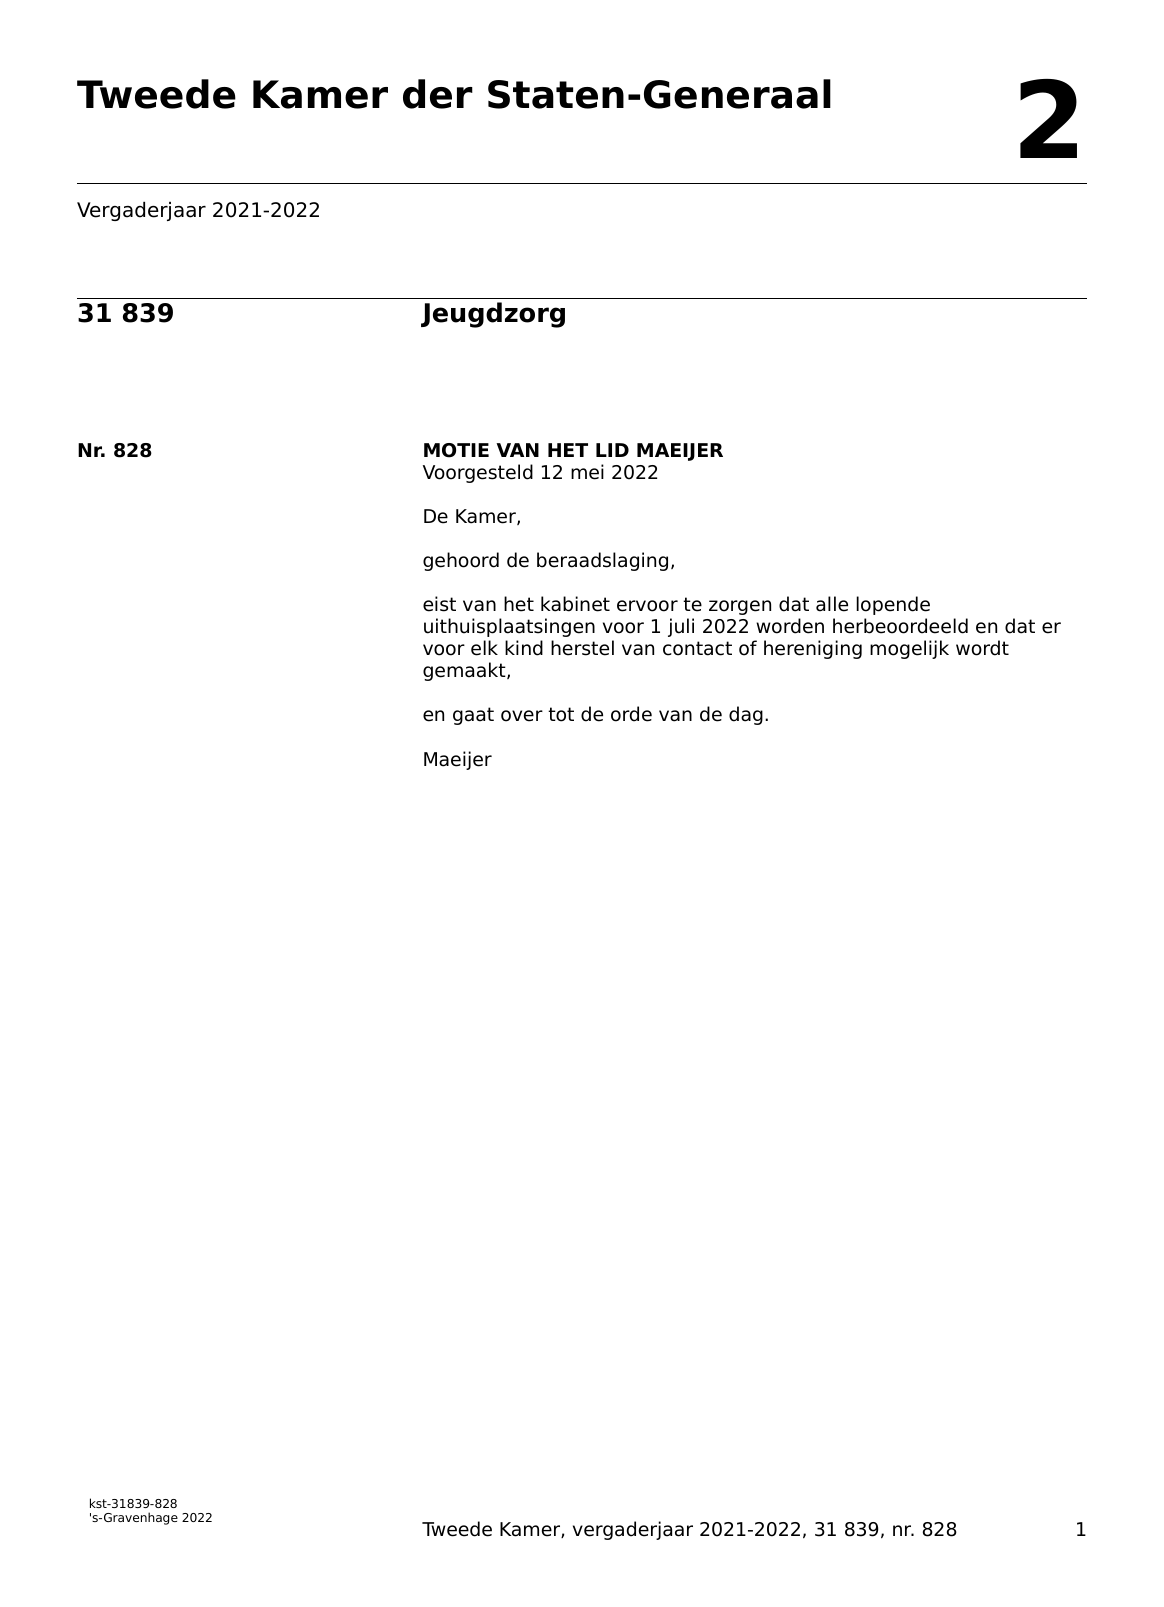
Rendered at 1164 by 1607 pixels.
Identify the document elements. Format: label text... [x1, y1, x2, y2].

text De Kamer, [422, 506, 1087, 528]
text Voorgesteld 12 mei 2022 [422, 462, 1087, 484]
text Maeijer [422, 748, 1087, 770]
table_header 2 [886, 59, 1087, 183]
subtitle Nr. 828 MOTIE VAN HET LID MAEIJER [77, 440, 1087, 462]
table_header Tweede Kamer der Staten-Generaal [77, 59, 886, 183]
text eist van het kabinet ervoor te zorgen dat alle lopende uithuisplaatsingen voor 1 juli 2022 worden herbeoordeeld en dat er voor elk kind herstel van contact of hereniging mogelijk wordt gemaakt, [422, 594, 1087, 682]
subtitle 31 839 Jeugdzorg [77, 299, 1087, 329]
table_cell Vergaderjaar 2021-2022 [77, 184, 1087, 298]
text kst-31839-828 [88, 1497, 323, 1511]
text 's-Gravenhage 2022 [88, 1511, 323, 1525]
text gehoord de beraadslaging, [422, 550, 1087, 572]
text en gaat over tot de orde van de dag. [422, 704, 1087, 726]
